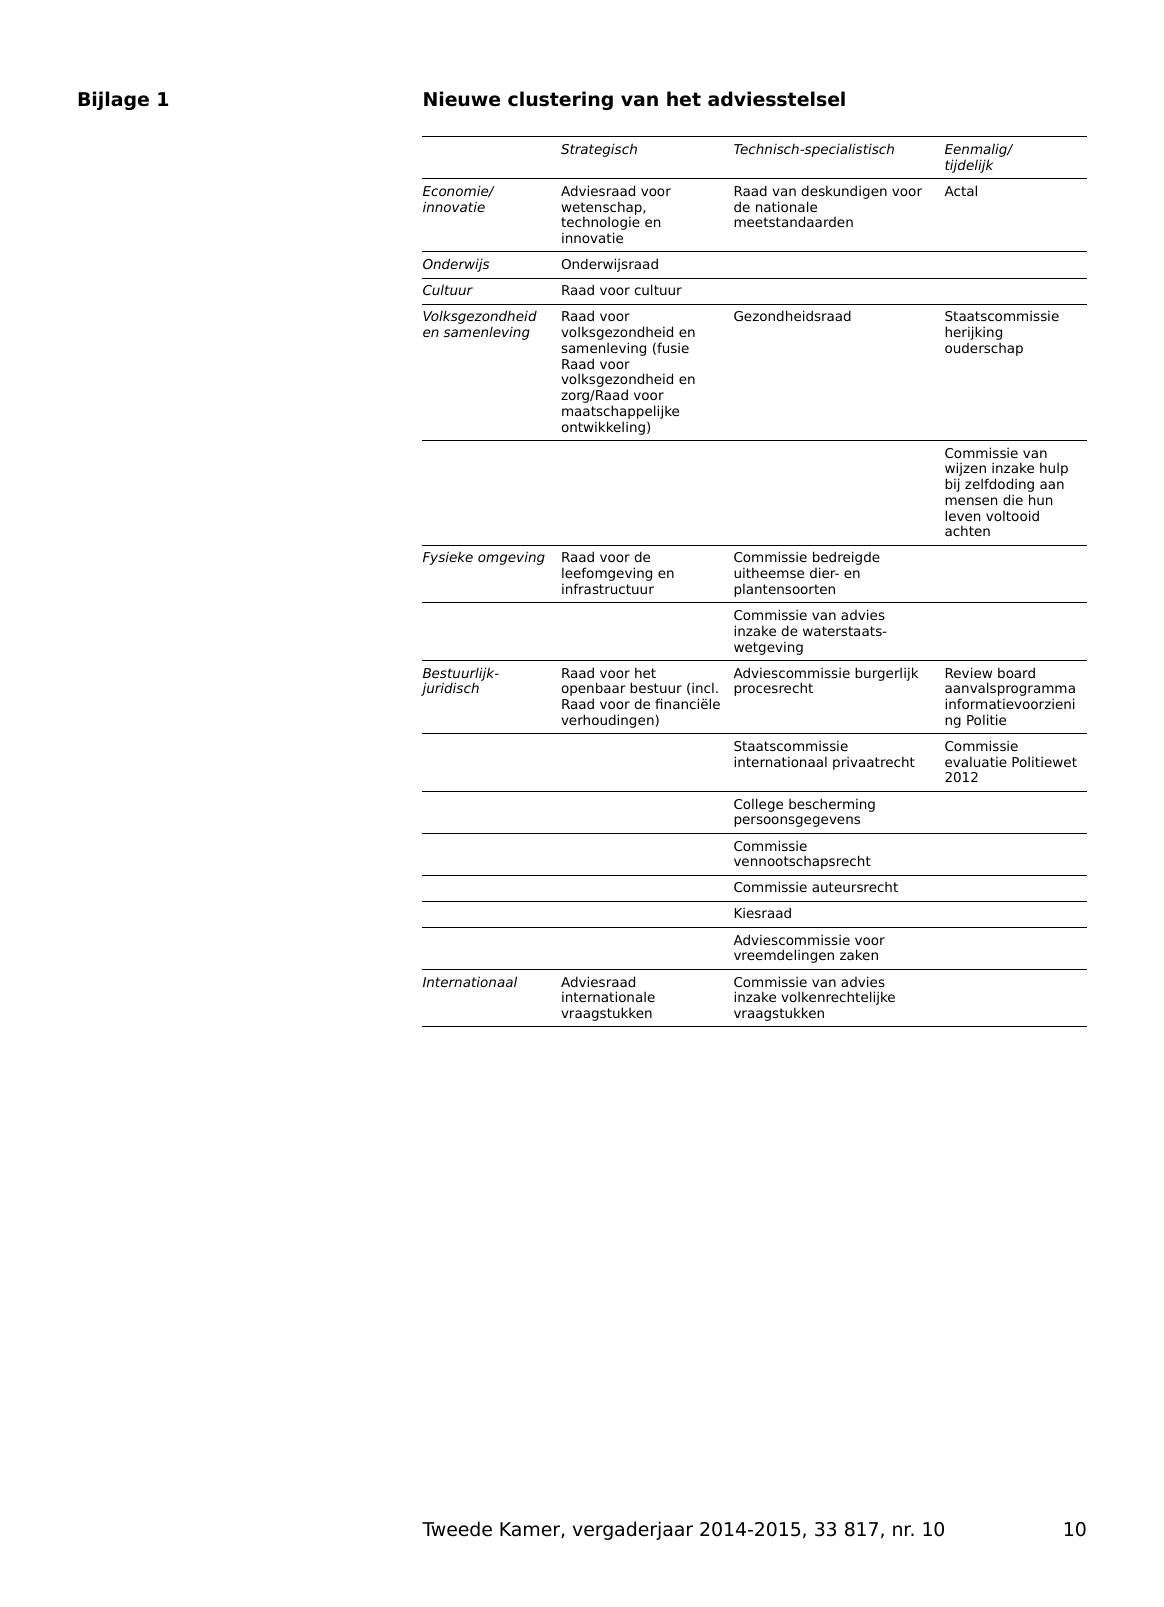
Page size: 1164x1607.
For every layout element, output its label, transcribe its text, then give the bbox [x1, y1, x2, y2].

subtitle Bijlage 1 Nieuwe clustering van het adviesstelsel [77, 89, 1087, 111]
table_cell [728, 279, 938, 303]
table_cell Bestuurlijk-juridisch [422, 661, 555, 733]
table_cell [555, 792, 727, 833]
table_cell [938, 902, 1087, 927]
table_cell Onderwijs [422, 252, 555, 277]
table_cell Actal [938, 179, 1087, 251]
table_cell Commissie van wijzen inzake hulp bij zelfdoding aan mensen die hun leven voltooid achten [938, 441, 1087, 544]
table_cell [422, 902, 555, 927]
table_cell Raad voor cultuur [555, 279, 727, 303]
table_cell Economie/ innovatie [422, 179, 555, 251]
table_cell [938, 834, 1087, 874]
table_cell Internationaal [422, 970, 555, 1026]
table_header Technisch-specialistisch [728, 137, 938, 178]
table_cell Adviescommissie burgerlijk procesrecht [728, 661, 938, 733]
table_cell Commissie van advies inzake volkenrechtelijke vraagstukken [728, 970, 938, 1026]
table_cell Commissie bedreigde uitheemse dier- en plantensoorten [728, 546, 938, 602]
table_cell Commissie auteursrecht [728, 876, 938, 901]
table_header Strategisch [555, 137, 727, 178]
table_cell [938, 603, 1087, 660]
table_cell Review board aanvalsprogramma informatievoorziening Politie [938, 661, 1087, 733]
table_cell [938, 876, 1087, 901]
table_cell Kiesraad [728, 902, 938, 927]
table_cell Adviesraad internationale vraagstukken [555, 970, 727, 1026]
table_cell Raad van deskundigen voor de nationale meetstandaarden [728, 179, 938, 251]
table_cell [728, 441, 938, 544]
table_cell [938, 928, 1087, 969]
table_cell Raad voor de leefomgeving en infrastructuur [555, 546, 727, 602]
table_cell [938, 970, 1087, 1026]
table_cell Commissie evaluatie Politiewet 2012 [938, 734, 1087, 791]
table_cell [728, 252, 938, 277]
table_cell [555, 876, 727, 901]
table_cell Commissie van advies inzake de waterstaats-wetgeving [728, 603, 938, 660]
table_cell Fysieke omgeving [422, 546, 555, 602]
table_cell Staatscommissie herijking ouderschap [938, 305, 1087, 440]
table_cell [555, 441, 727, 544]
table_header [422, 137, 555, 178]
table_cell College bescherming persoonsgegevens [728, 792, 938, 833]
table_cell Adviescommissie voor vreemdelingen zaken [728, 928, 938, 969]
table_cell Raad voor het openbaar bestuur (incl. Raad voor de financiële verhoudingen) [555, 661, 727, 733]
table_cell Staatscommissie internationaal privaatrecht [728, 734, 938, 791]
table_cell [938, 279, 1087, 303]
table_cell [555, 603, 727, 660]
table_cell [938, 252, 1087, 277]
table_cell Cultuur [422, 279, 555, 303]
table_cell Volksgezondheid en samenleving [422, 305, 555, 440]
table_cell [555, 928, 727, 969]
table_cell Commissie vennootschapsrecht [728, 834, 938, 874]
table_cell Onderwijsraad [555, 252, 727, 277]
table_cell [422, 603, 555, 660]
table_cell [555, 734, 727, 791]
table_cell [422, 441, 555, 544]
table_cell [555, 902, 727, 927]
table_cell [938, 792, 1087, 833]
table_cell Raad voor volksgezondheid en samenleving (fusie Raad voor volksgezondheid en zorg/Raad voor maatschappelijke ontwikkeling) [555, 305, 727, 440]
table_cell [422, 834, 555, 874]
table_cell [555, 834, 727, 874]
table_cell [938, 546, 1087, 602]
table_cell Gezondheidsraad [728, 305, 938, 440]
table_cell [422, 734, 555, 791]
table_cell [422, 876, 555, 901]
table_cell Adviesraad voor wetenschap, technologie en innovatie [555, 179, 727, 251]
table_cell [422, 928, 555, 969]
table_header Eenmalig/ tijdelijk [938, 137, 1087, 178]
table_cell [422, 792, 555, 833]
